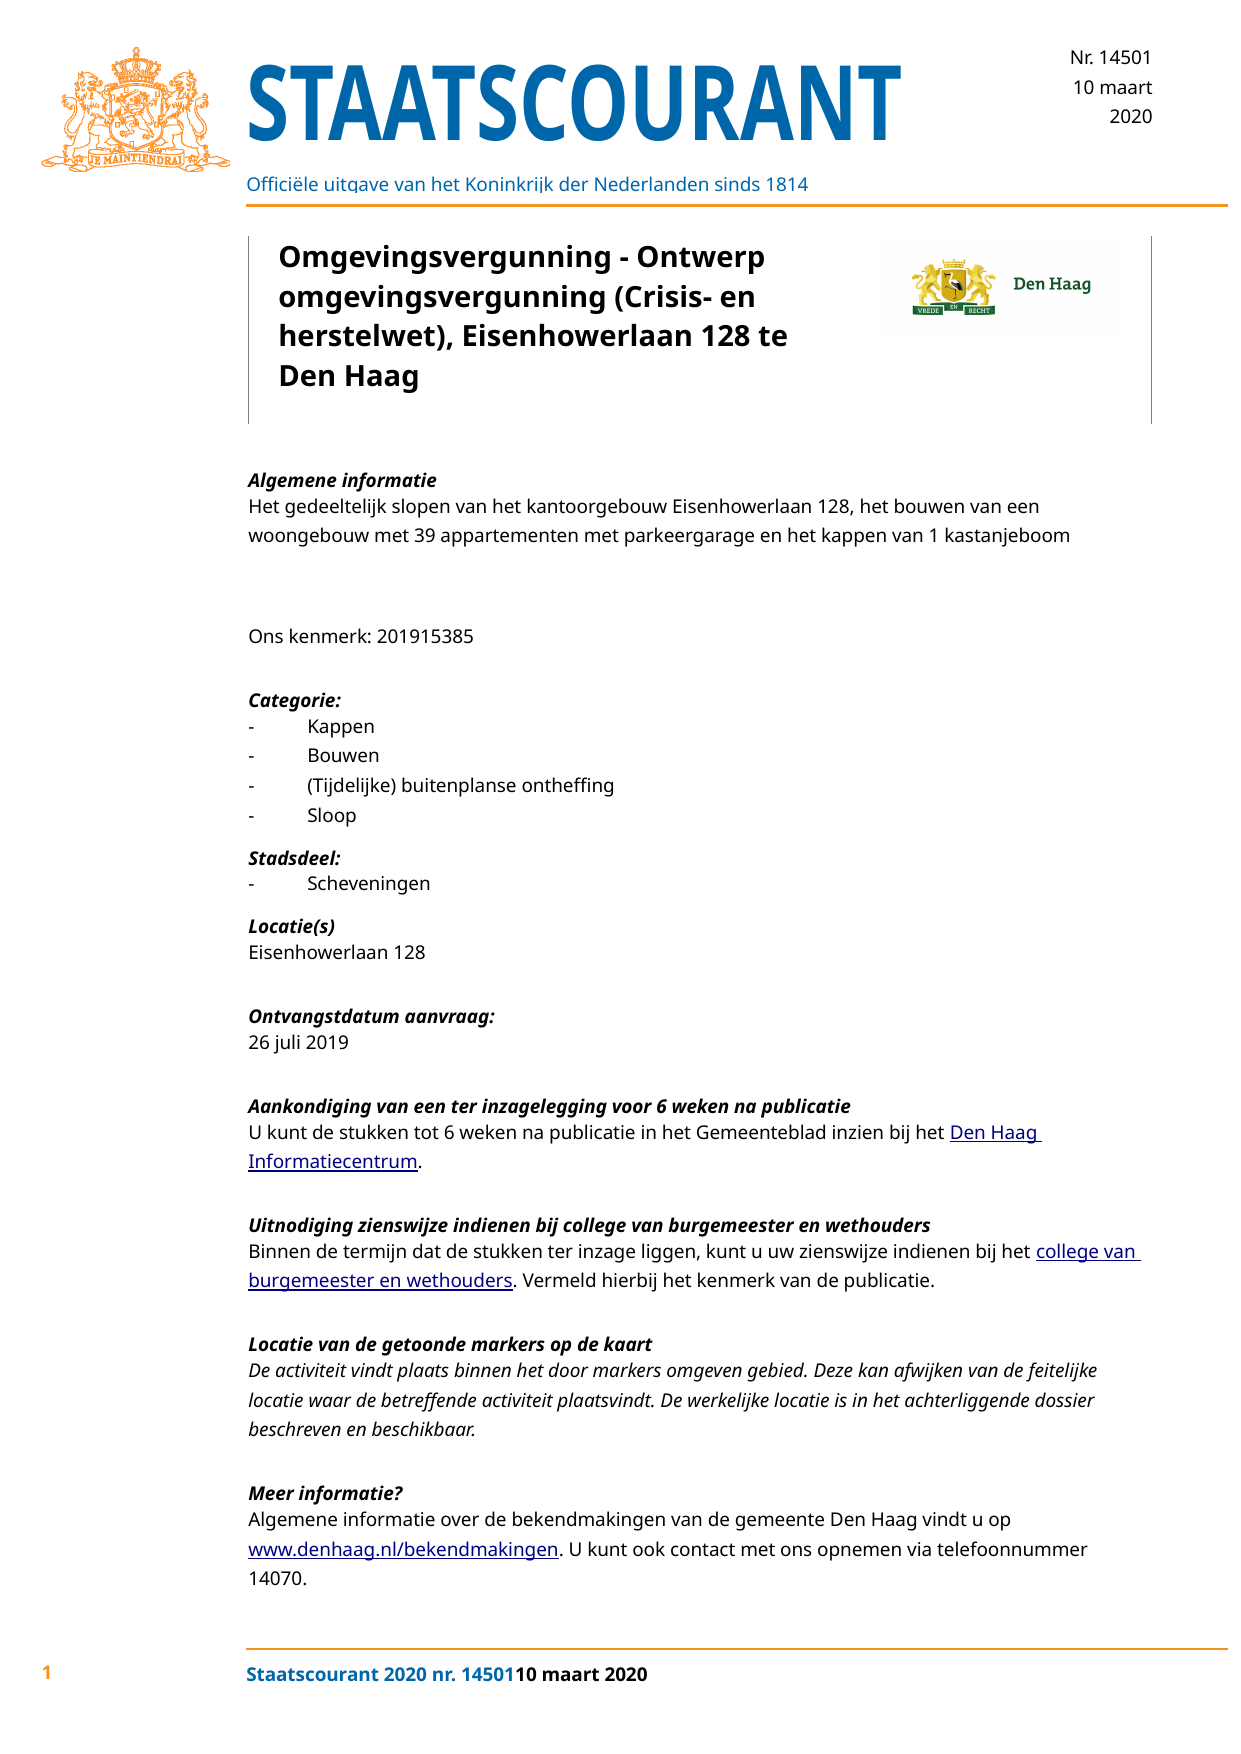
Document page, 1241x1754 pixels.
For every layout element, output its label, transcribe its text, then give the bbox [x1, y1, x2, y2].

table_header [850, 236, 1151, 424]
text Categorie: [248, 687, 1152, 713]
text Algemene informatie [248, 467, 1152, 493]
text De activiteit vindt plaats binnen het door markers omgeven gebied. Deze kan afwijken van de feitelijke locatie waar de betreffende activiteit plaatsvindt. De werkelijke locatie is in het achterliggende dossier beschreven en beschikbaar. [248, 1357, 1152, 1442]
table_header Omgevingsvergunning - Ontwerp omgevingsvergunning (Crisis- en herstelwet), Eisenhowerlaan 128 te Den Haag [249, 236, 850, 424]
text Algemene informatie over de bekendmakingen van de gemeente Den Haag vindt u op www.denhaag.nl/bekendmakingen. U kunt ook contact met ons opnemen via telefoonnummer 14070. [248, 1506, 1152, 1591]
text 26 juli 2019 [248, 1029, 1152, 1055]
list (Tijdelijke) buitenplanse ontheffing [248, 772, 1152, 798]
text Binnen de termijn dat de stukken ter inzage liggen, kunt u uw zienswijze indienen bij het college van burgemeester en wethouders. Vermeld hierbij het kenmerk van de publicatie. [248, 1238, 1152, 1293]
list Kappen [248, 713, 1152, 739]
picture [882, 236, 1119, 336]
list Sloop [248, 802, 1152, 827]
text Uitnodiging zienswijze indienen bij college van burgemeester en wethouders [248, 1212, 1152, 1238]
text Locatie van de getoonde markers op de kaart [248, 1332, 1152, 1357]
text U kunt de stukken tot 6 weken na publicatie in het Gemeenteblad inzien bij het Den Haag Informatiecentrum. [248, 1119, 1152, 1174]
text Meer informatie? [248, 1481, 1152, 1506]
picture [41, 47, 231, 172]
text Stadsdeel: [248, 845, 1152, 871]
text Eisenhowerlaan 128 [248, 939, 1152, 965]
text Het gedeeltelijk slopen van het kantoorgebouw Eisenhowerlaan 128, het bouwen van een woongebouw met 39 appartementen met parkeergarage en het kappen van 1 kastanjeboom [248, 493, 1152, 548]
list Scheveningen [248, 871, 1152, 896]
text Aankondiging van een ter inzagelegging voor 6 weken na publicatie [248, 1093, 1152, 1119]
text Ons kenmerk: 201915385 [248, 623, 1152, 649]
text Locatie(s) [248, 914, 1152, 939]
list Bouwen [248, 743, 1152, 768]
text Ontvangstdatum aanvraag: [248, 1003, 1152, 1029]
